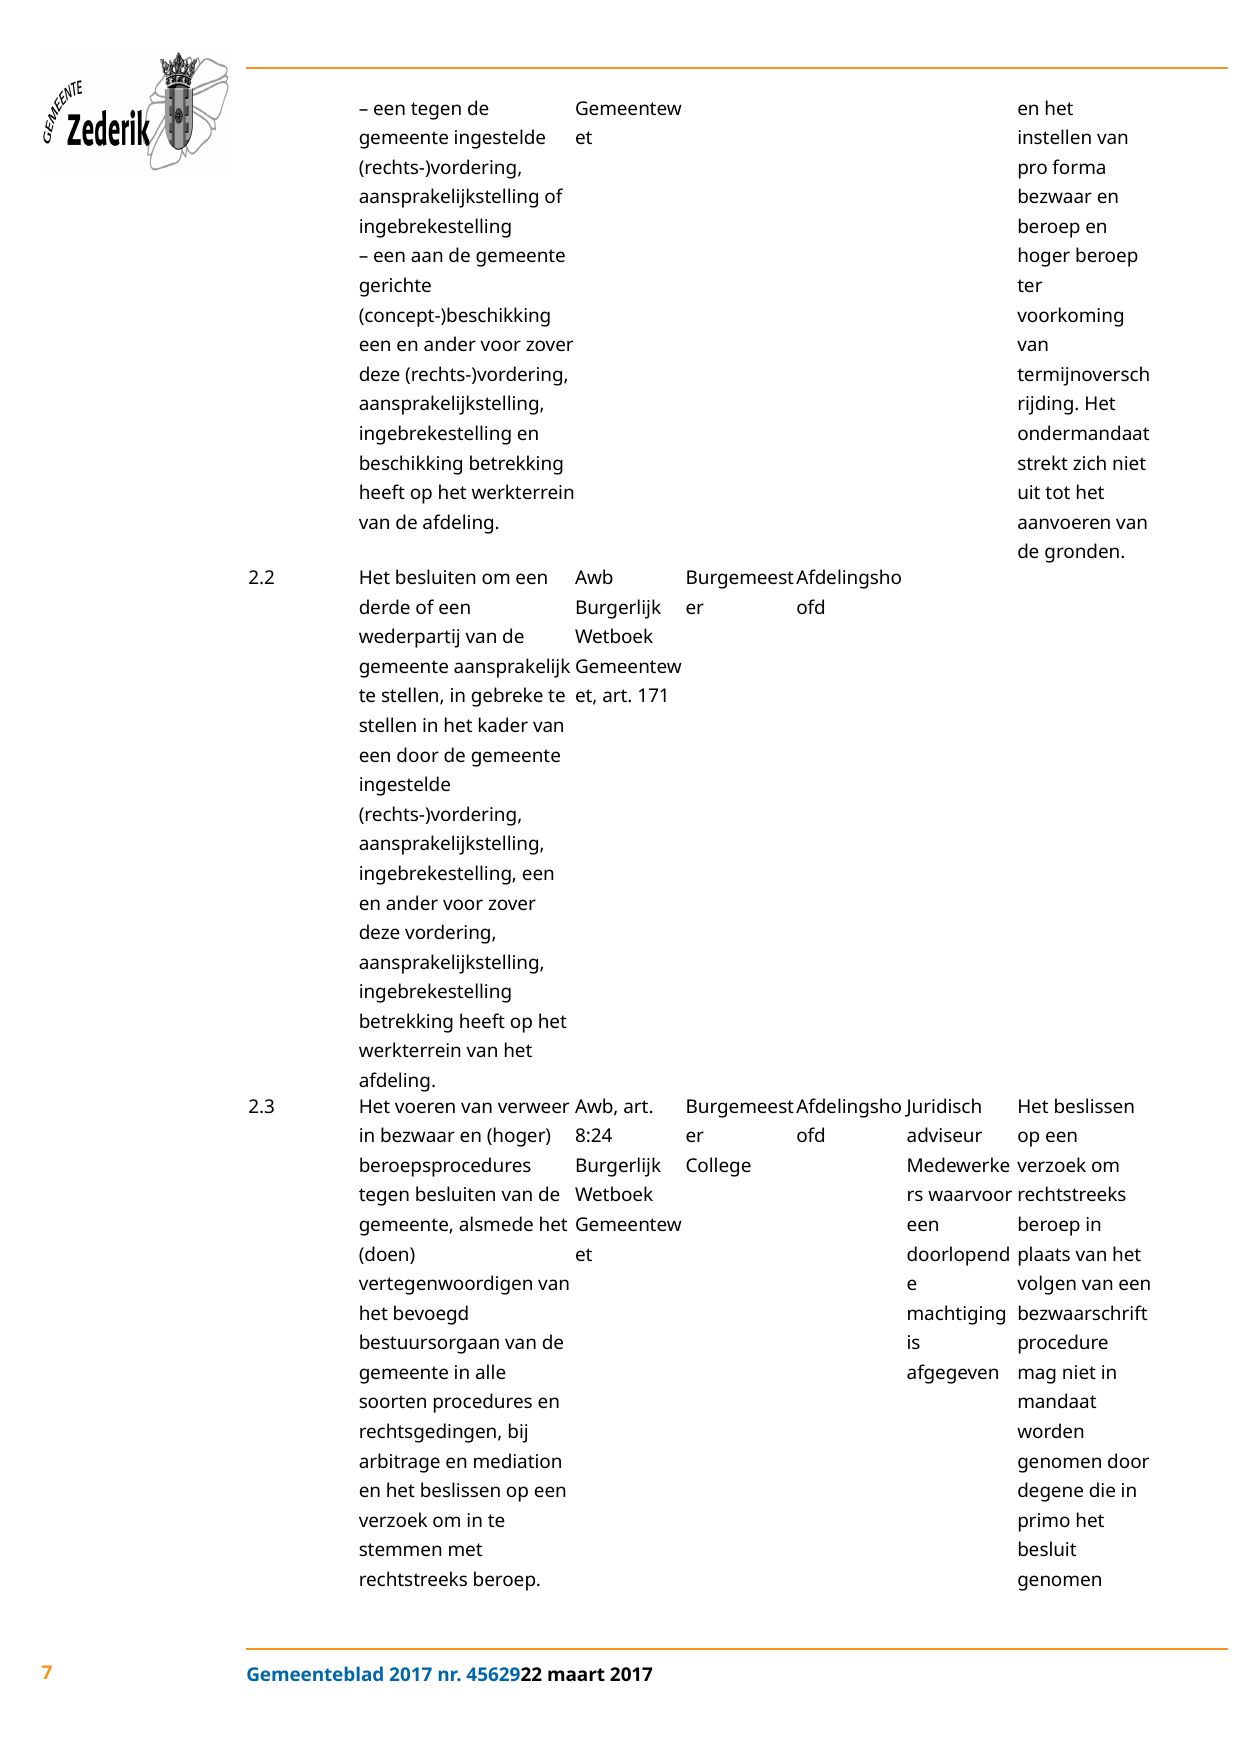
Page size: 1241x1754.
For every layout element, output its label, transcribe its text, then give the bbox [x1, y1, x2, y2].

table_cell en het instellen van pro forma bezwaar en beroep en hoger beroep ter voorkoming van termijnoverschrijding. Het ondermandaat strekt zich niet uit tot het aanvoeren van de gronden. [1017, 95, 1152, 564]
table_cell Afdelingshoofd [796, 1093, 906, 1592]
table_cell Het beslissen op een verzoek om rechtstreeks beroep in plaats van het volgen van een bezwaarschriftprocedure mag niet in mandaat worden genomen door degene die in primo het besluit genomen [1017, 1093, 1152, 1592]
table_cell [248, 95, 358, 564]
table_cell Awb, art. 8:24 Burgerlijk Wetboek Gemeentewet [575, 1093, 685, 1592]
table_cell [796, 95, 906, 564]
table_cell Het voeren van verweer in bezwaar en (hoger) beroepsprocedures tegen besluiten van de gemeente, alsmede het (doen) vertegenwoordigen van het bevoegd bestuursorgaan van de gemeente in alle soorten procedures en rechtsgedingen, bij arbitrage en mediation en het beslissen op een verzoek om in te stemmen met rechtstreeks beroep. [359, 1093, 575, 1592]
table_cell Awb Burgerlijk Wetboek Gemeentewet, art. 171 [575, 564, 685, 1093]
picture [41, 47, 231, 172]
table_cell Gemeentewet [575, 95, 685, 564]
table_cell Burgemeester [685, 564, 796, 1093]
table_cell – een tegen de gemeente ingestelde (rechts-)vordering, aansprakelijkstelling of ingebrekestelling – een aan de gemeente gerichte (concept-)beschikking een en ander voor zover deze (rechts-)vordering, aansprakelijkstelling, ingebrekestelling en beschikking betrekking heeft op het werkterrein van de afdeling. [359, 95, 575, 564]
table_cell [906, 564, 1017, 1093]
table_cell Het besluiten om een derde of een wederpartij van de gemeente aansprakelijk te stellen, in gebreke te stellen in het kader van een door de gemeente ingestelde (rechts-)vordering, aansprakelijkstelling, ingebrekestelling, een en ander voor zover deze vordering, aansprakelijkstelling, ingebrekestelling betrekking heeft op het werkterrein van het afdeling. [359, 564, 575, 1093]
table_cell 2.3 [248, 1093, 358, 1592]
table_cell [906, 95, 1017, 564]
table_cell [685, 95, 796, 564]
table_cell Juridisch adviseur Medewerkers waarvoor een doorlopende machtiging is afgegeven [906, 1093, 1017, 1592]
table_cell 2.2 [248, 564, 358, 1093]
table_cell [1017, 564, 1152, 1093]
table_cell Afdelingshoofd [796, 564, 906, 1093]
table_cell Burgemeester College [685, 1093, 796, 1592]
